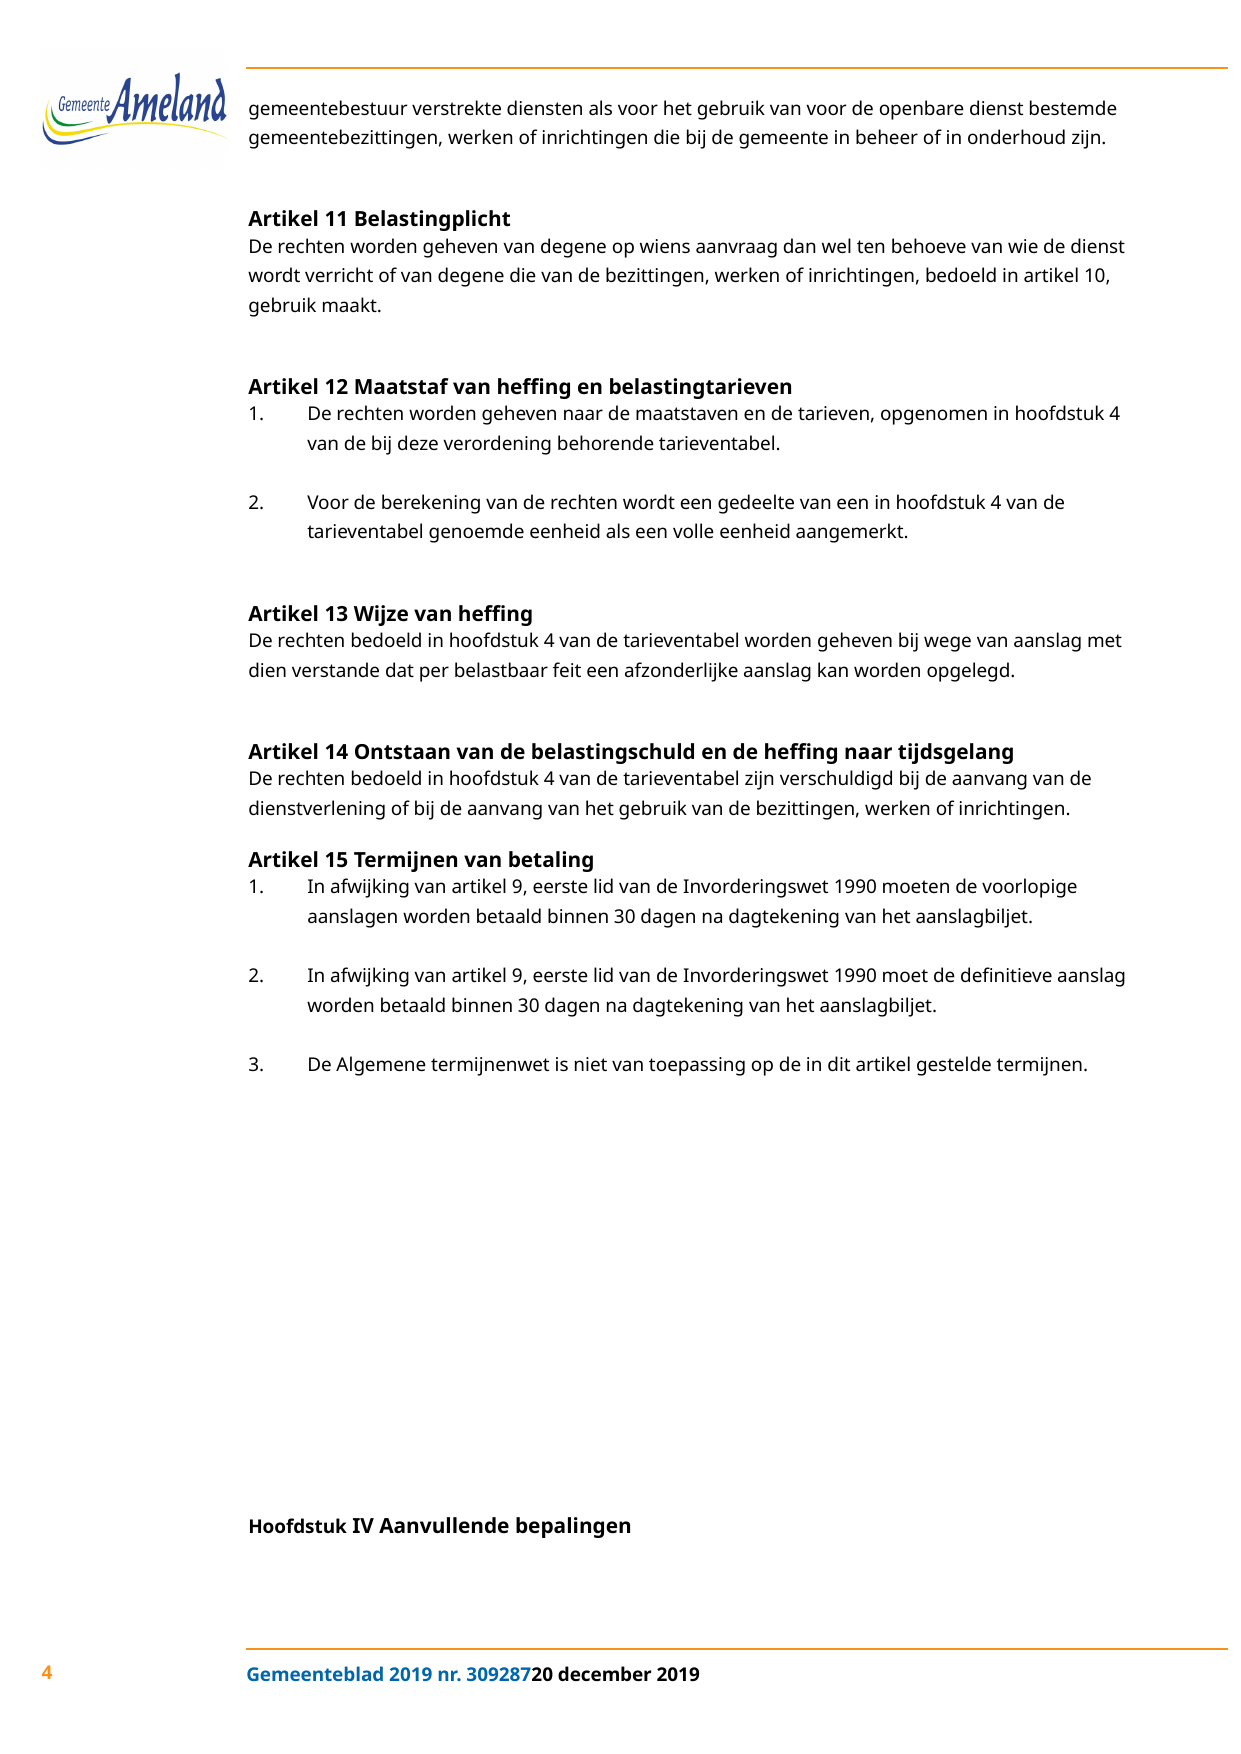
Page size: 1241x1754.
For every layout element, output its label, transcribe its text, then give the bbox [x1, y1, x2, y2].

text De rechten bedoeld in hoofdstuk 4 van de tarieventabel worden geheven bij wege van aanslag met dien verstande dat per belastbaar feit een afzonderlijke aanslag kan worden opgelegd. [248, 627, 1152, 682]
text gemeentebestuur verstrekte diensten als voor het gebruik van voor de openbare dienst bestemde gemeentebezittingen, werken of inrichtingen die bij de gemeente in beheer of in onderhoud zijn. [248, 95, 1152, 150]
text De rechten bedoeld in hoofdstuk 4 van de tarieventabel zijn verschuldigd bij de aanvang van de dienstverlening of bij de aanvang van het gebruik van de bezittingen, werken of inrichtingen. [248, 765, 1152, 821]
text Hoofdstuk IV Aanvullende bepalingen [248, 1511, 1152, 1539]
text De rechten worden geheven van degene op wiens aanvraag dan wel ten behoeve van wie de dienst wordt verricht of van degene die van de bezittingen, werken of inrichtingen, bedoeld in artikel 10, gebruik maakt. [248, 233, 1152, 318]
list In afwijking van artikel 9, eerste lid van de Invorderingswet 1990 moeten de voorlopige aanslagen worden betaald binnen 30 dagen na dagtekening van het aanslagbiljet. [248, 874, 1152, 929]
text Artikel 11 Belastingplicht [248, 204, 1152, 233]
list De rechten worden geheven naar de maatstaven en de tarieven, opgenomen in hoofdstuk 4 van de bij deze verordening behorende tarieventabel. [248, 400, 1152, 456]
list De Algemene termijnenwet is niet van toepassing op de in dit artikel gestelde termijnen. [248, 1051, 1152, 1077]
text Artikel 15 Termijnen van betaling [248, 845, 1152, 874]
text Artikel 12 Maatstaf van heffing en belastingtarieven [248, 372, 1152, 400]
list Voor de berekening van de rechten wordt een gedeelte van een in hoofdstuk 4 van de tarieventabel genoemde eenheid als een volle eenheid aangemerkt. [248, 489, 1152, 544]
picture [41, 47, 231, 172]
text Artikel 14 Ontstaan van de belastingschuld en de heffing naar tijdsgelang [248, 737, 1152, 765]
list In afwijking van artikel 9, eerste lid van de Invorderingswet 1990 moet de definitieve aanslag worden betaald binnen 30 dagen na dagtekening van het aanslagbiljet. [248, 962, 1152, 1018]
text Artikel 13 Wijze van heffing [248, 599, 1152, 627]
